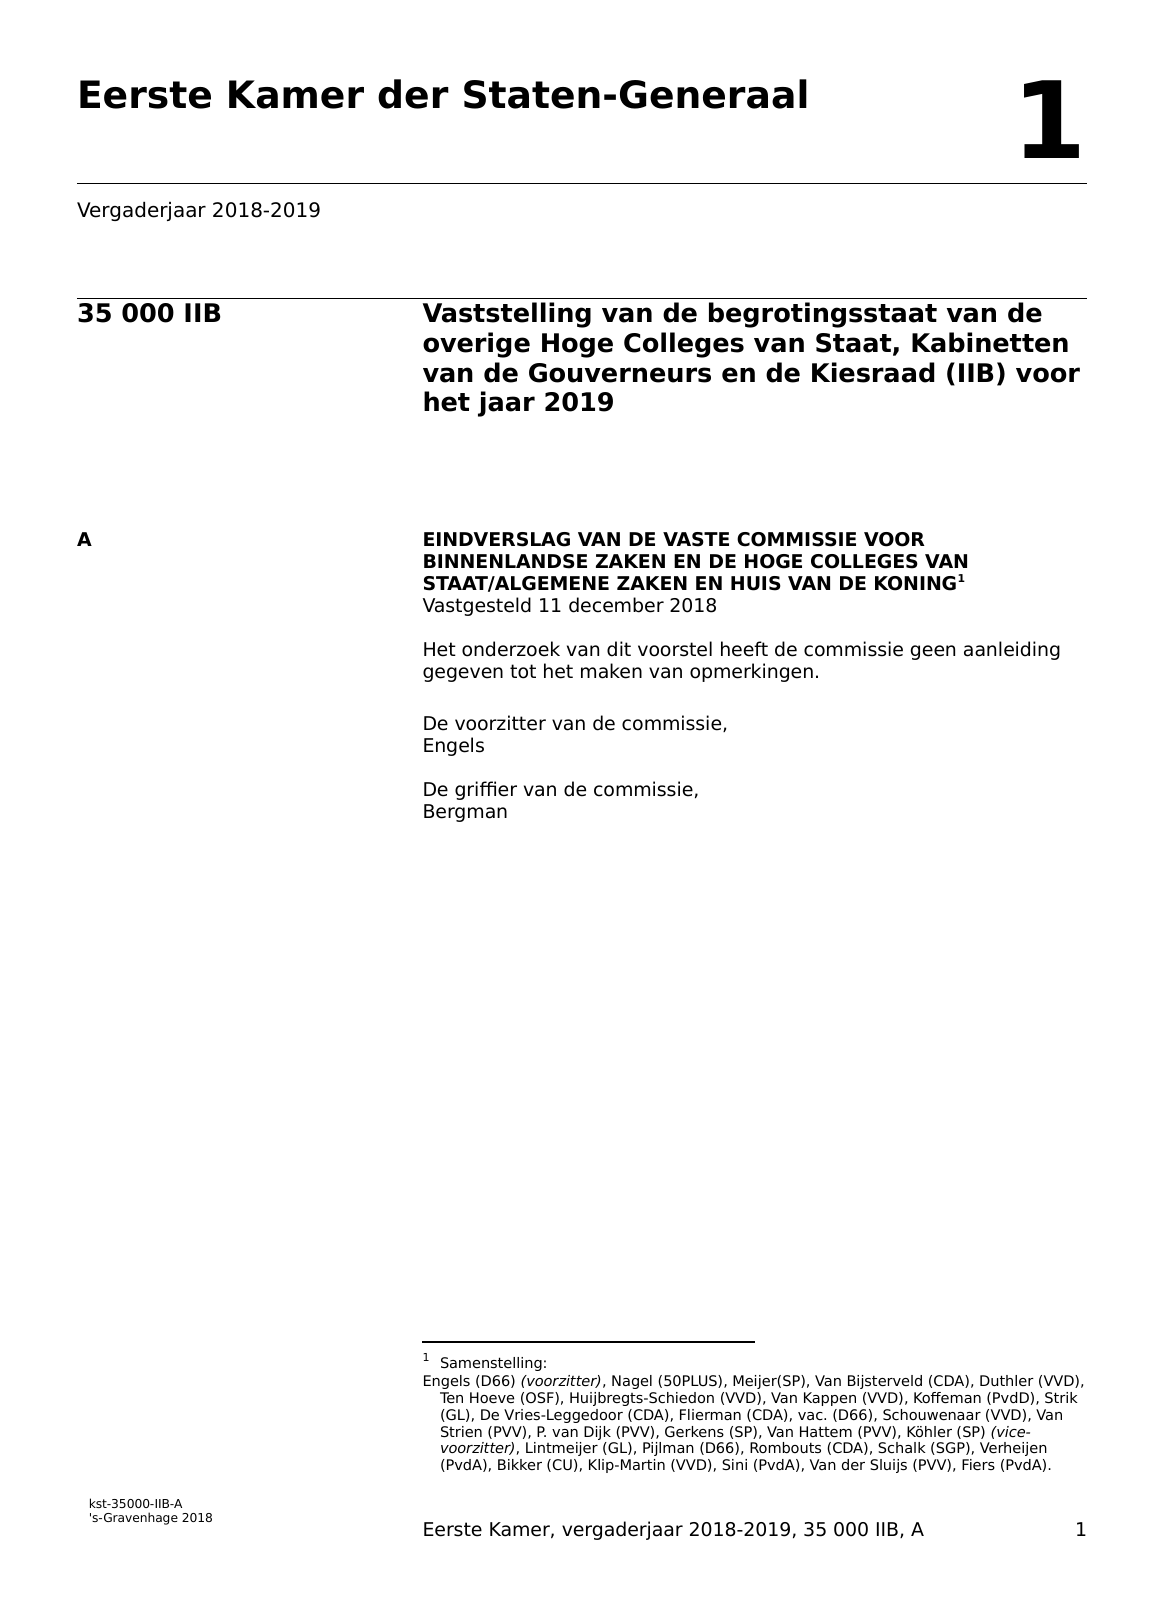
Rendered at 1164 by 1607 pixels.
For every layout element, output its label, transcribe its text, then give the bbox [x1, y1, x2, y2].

subtitle A EINDVERSLAG VAN DE VASTE COMMISSIE VOOR BINNENLANDSE ZAKEN EN DE HOGE COLLEGES VAN STAAT/ALGEMENE ZAKEN EN HUIS VAN DE KONING [77, 529, 1087, 595]
text De voorzitter van de commissie, Engels [422, 713, 1087, 757]
text De griffier van de commissie, Bergman [422, 779, 1087, 823]
text Samenstelling: [422, 1351, 1087, 1373]
text Engels (D66) (voorzitter), Nagel (50PLUS), Meijer(SP), Van Bijsterveld (CDA), Duthler (VVD), Ten Hoeve (OSF), Huijbregts-Schiedon (VVD), Van Kappen (VVD), Koffeman (PvdD), Strik (GL), De Vries-Leggedoor (CDA), Flierman (CDA), vac. (D66), Schouwenaar (VVD), Van Strien (PVV), P. van Dijk (PVV), Gerkens (SP), Van Hattem (PVV), Köhler (SP) (vice-voorzitter), Lintmeijer (GL), Pijlman (D66), Rombouts (CDA), Schalk (SGP), Verheijen (PvdA), Bikker (CU), Klip-Martin (VVD), Sini (PvdA), Van der Sluijs (PVV), Fiers (PvdA). [422, 1373, 1087, 1474]
table_header Eerste Kamer der Staten-Generaal [77, 59, 886, 183]
table_header 1 [886, 59, 1087, 183]
text Het onderzoek van dit voorstel heeft de commissie geen aanleiding gegeven tot het maken van opmerkingen. [422, 639, 1087, 683]
text 's-Gravenhage 2018 [88, 1511, 323, 1525]
subtitle 35 000 IIB Vaststelling van de begrotingsstaat van de overige Hoge Colleges van Staat, Kabinetten van de Gouverneurs en de Kiesraad (IIB) voor het jaar 2019 [77, 299, 1087, 418]
table_cell Vergaderjaar 2018-2019 [77, 184, 1087, 298]
text kst-35000-IIB-A [88, 1497, 323, 1511]
text Vastgesteld 11 december 2018 [422, 595, 1087, 617]
